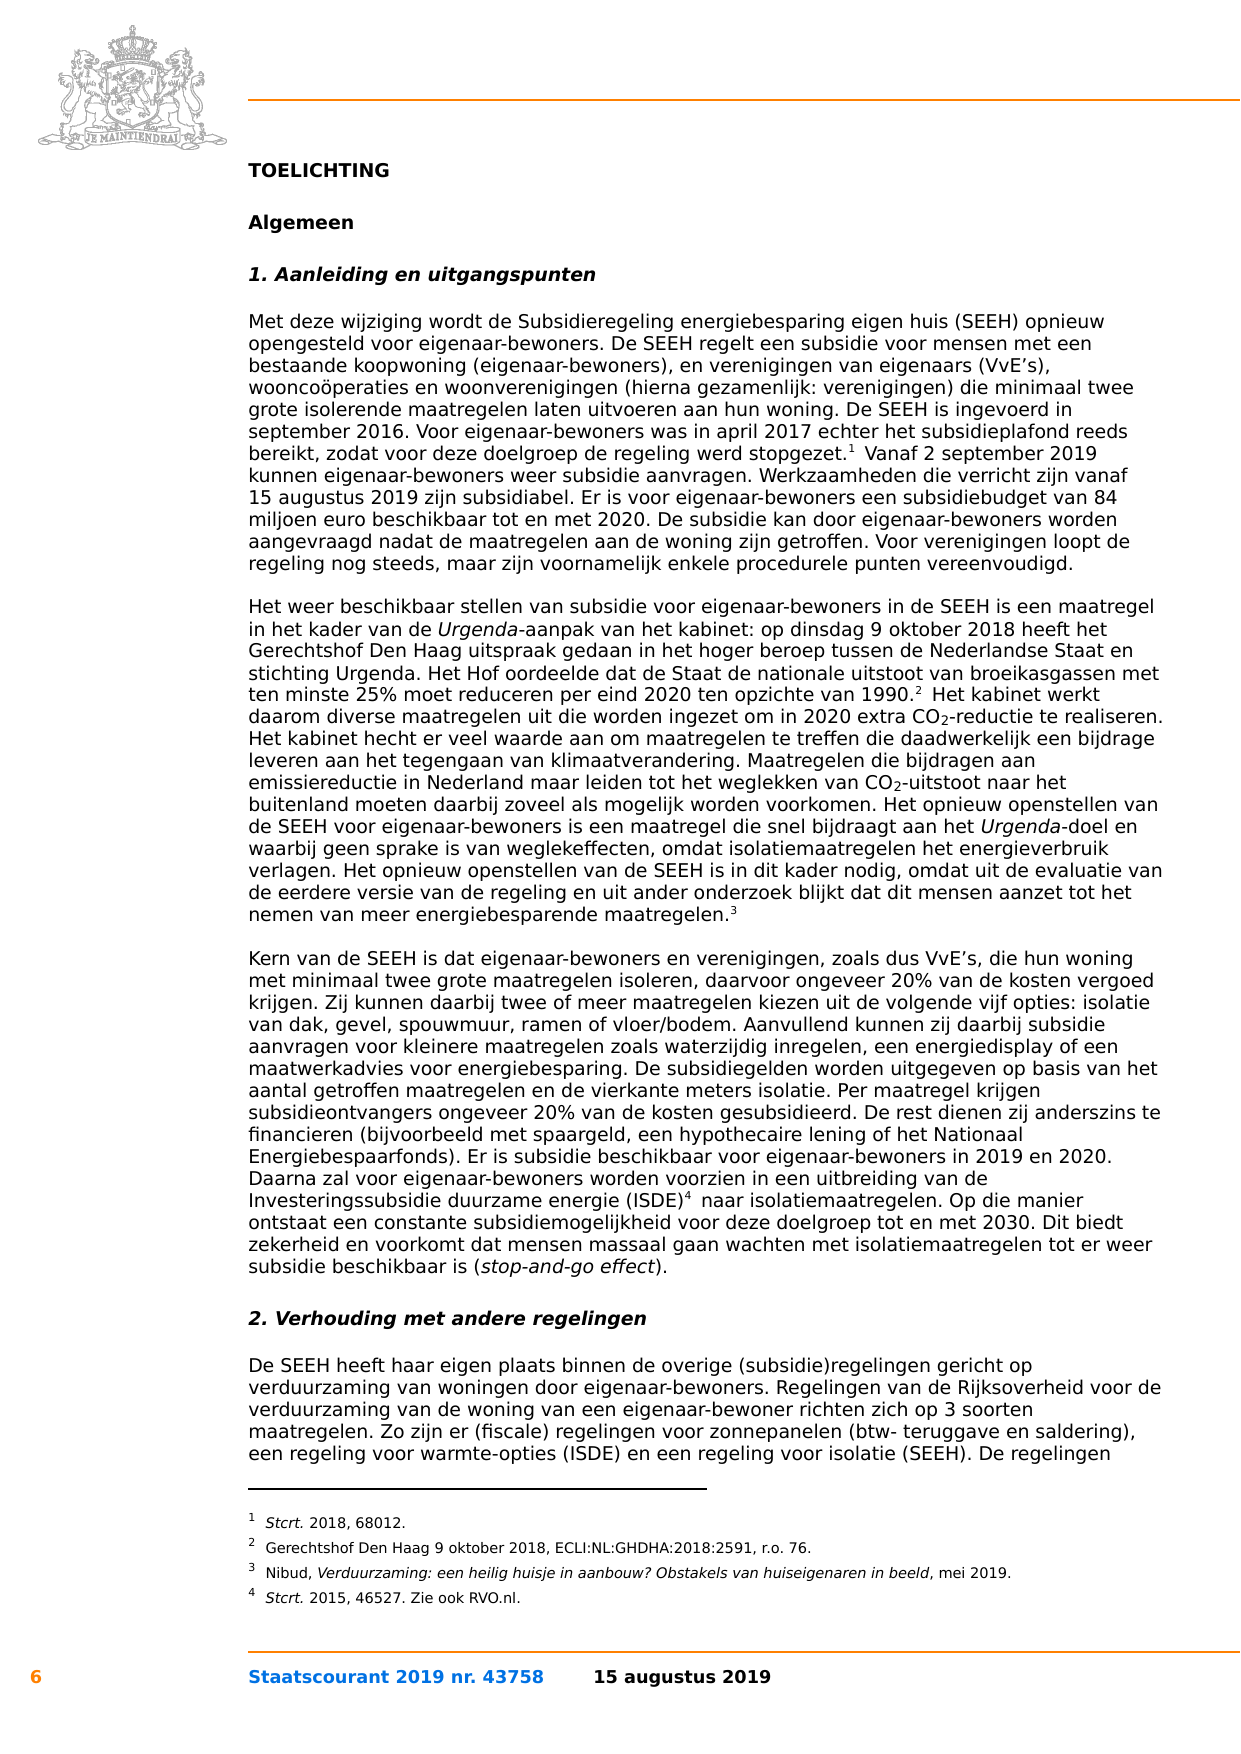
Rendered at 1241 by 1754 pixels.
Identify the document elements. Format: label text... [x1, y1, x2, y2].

text Stcrt. 2018, 68012. [248, 1511, 1163, 1533]
text De SEEH heeft haar eigen plaats binnen de overige (subsidie)regelingen gericht op verduurzaming van woningen door eigenaar-bewoners. Regelingen van de Rijksoverheid voor de verduurzaming van de woning van een eigenaar-bewoner richten zich op 3 soorten maatregelen. Zo zijn er (fiscale) regelingen voor zonnepanelen (btw- teruggave en saldering), een regeling voor warmte-opties (ISDE) en een regeling voor isolatie (SEEH). De regelingen [248, 1355, 1163, 1464]
text Nibud, Verduurzaming: een heilig huisje in aanbouw? Obstakels van huiseigenaren in beeld, mei 2019. [248, 1561, 1163, 1583]
picture [38, 25, 227, 150]
text Gerechtshof Den Haag 9 oktober 2018, ECLI:NL:GHDHA:2018:2591, r.o. 76. [248, 1536, 1163, 1558]
text Kern van de SEEH is dat eigenaar-bewoners en verenigingen, zoals dus VvE’s, die hun woning met minimaal twee grote maatregelen isoleren, daarvoor ongeveer 20% van de kosten vergoed krijgen. Zij kunnen daarbij twee of meer maatregelen kiezen uit de volgende vijf opties: isolatie van dak, gevel, spouwmuur, ramen of vloer/bodem. Aanvullend kunnen zij daarbij subsidie aanvragen voor kleinere maatregelen zoals waterzijdig inregelen, een energiedisplay of een maatwerkadvies voor energiebesparing. De subsidiegelden worden uitgegeven op basis van het aantal getroffen maatregelen en de vierkante meters isolatie. Per maatregel krijgen subsidieontvangers ongeveer 20% van de kosten gesubsidieerd. De rest dienen zij anderszins te financieren (bijvoorbeeld met spaargeld, een hypothecaire lening of het Nationaal Energiebespaarfonds). Er is subsidie beschikbaar voor eigenaar-bewoners in 2019 en 2020. Daarna zal voor eigenaar-bewoners worden voorzien in een uitbreiding van de Investeringssubsidie duurzame energie (ISDE) naar isolatiemaatregelen. Op die manier ontstaat een constante subsidiemogelijkheid voor deze doelgroep tot en met 2030. Dit biedt zekerheid en voorkomt dat mensen massaal gaan wachten met isolatiemaatregelen tot er weer subsidie beschikbaar is (stop-and-go effect). [248, 948, 1163, 1278]
text Stcrt. 2015, 46527. Zie ook RVO.nl. [248, 1586, 1163, 1608]
subtitle Algemeen [248, 212, 1163, 234]
text Het weer beschikbaar stellen van subsidie voor eigenaar-bewoners in de SEEH is een maatregel in het kader van de Urgenda-aanpak van het kabinet: op dinsdag 9 oktober 2018 heeft het Gerechtshof Den Haag uitspraak gedaan in het hoger beroep tussen de Nederlandse Staat en stichting Urgenda. Het Hof oordeelde dat de Staat de nationale uitstoot van broeikasgassen met ten minste 25% moet reduceren per eind 2020 ten opzichte van 1990. Het kabinet werkt daarom diverse maatregelen uit die worden ingezet om in 2020 extra CO2-reductie te realiseren. Het kabinet hecht er veel waarde aan om maatregelen te treffen die daadwerkelijk een bijdrage leveren aan het tegengaan van klimaatverandering. Maatregelen die bijdragen aan emissiereductie in Nederland maar leiden tot het weglekken van CO2-uitstoot naar het buitenland moeten daarbij zoveel als mogelijk worden voorkomen. Het opnieuw openstellen van de SEEH voor eigenaar-bewoners is een maatregel die snel bijdraagt aan het Urgenda-doel en waarbij geen sprake is van weglekeffecten, omdat isolatiemaatregelen het energieverbruik verlagen. Het opnieuw openstellen van de SEEH is in dit kader nodig, omdat uit de evaluatie van de eerdere versie van de regeling en uit ander onderzoek blijkt dat dit mensen aanzet tot het nemen van meer energiebesparende maatregelen. [248, 596, 1163, 926]
subtitle TOELICHTING [248, 160, 1163, 182]
subtitle 1. Aanleiding en uitgangspunten [248, 264, 1163, 286]
text Met deze wijziging wordt de Subsidieregeling energiebesparing eigen huis (SEEH) opnieuw opengesteld voor eigenaar-bewoners. De SEEH regelt een subsidie voor mensen met een bestaande koopwoning (eigenaar-bewoners), en verenigingen van eigenaars (VvE’s), wooncoöperaties en woonverenigingen (hierna gezamenlijk: verenigingen) die minimaal twee grote isolerende maatregelen laten uitvoeren aan hun woning. De SEEH is ingevoerd in september 2016. Voor eigenaar-bewoners was in april 2017 echter het subsidieplafond reeds bereikt, zodat voor deze doelgroep de regeling werd stopgezet. Vanaf 2 september 2019 kunnen eigenaar-bewoners weer subsidie aanvragen. Werkzaamheden die verricht zijn vanaf 15 augustus 2019 zijn subsidiabel. Er is voor eigenaar-bewoners een subsidiebudget van 84 miljoen euro beschikbaar tot en met 2020. De subsidie kan door eigenaar-bewoners worden aangevraagd nadat de maatregelen aan de woning zijn getroffen. Voor verenigingen loopt de regeling nog steeds, maar zijn voornamelijk enkele procedurele punten vereenvoudigd. [248, 311, 1163, 574]
subtitle 2. Verhouding met andere regelingen [248, 1308, 1163, 1330]
